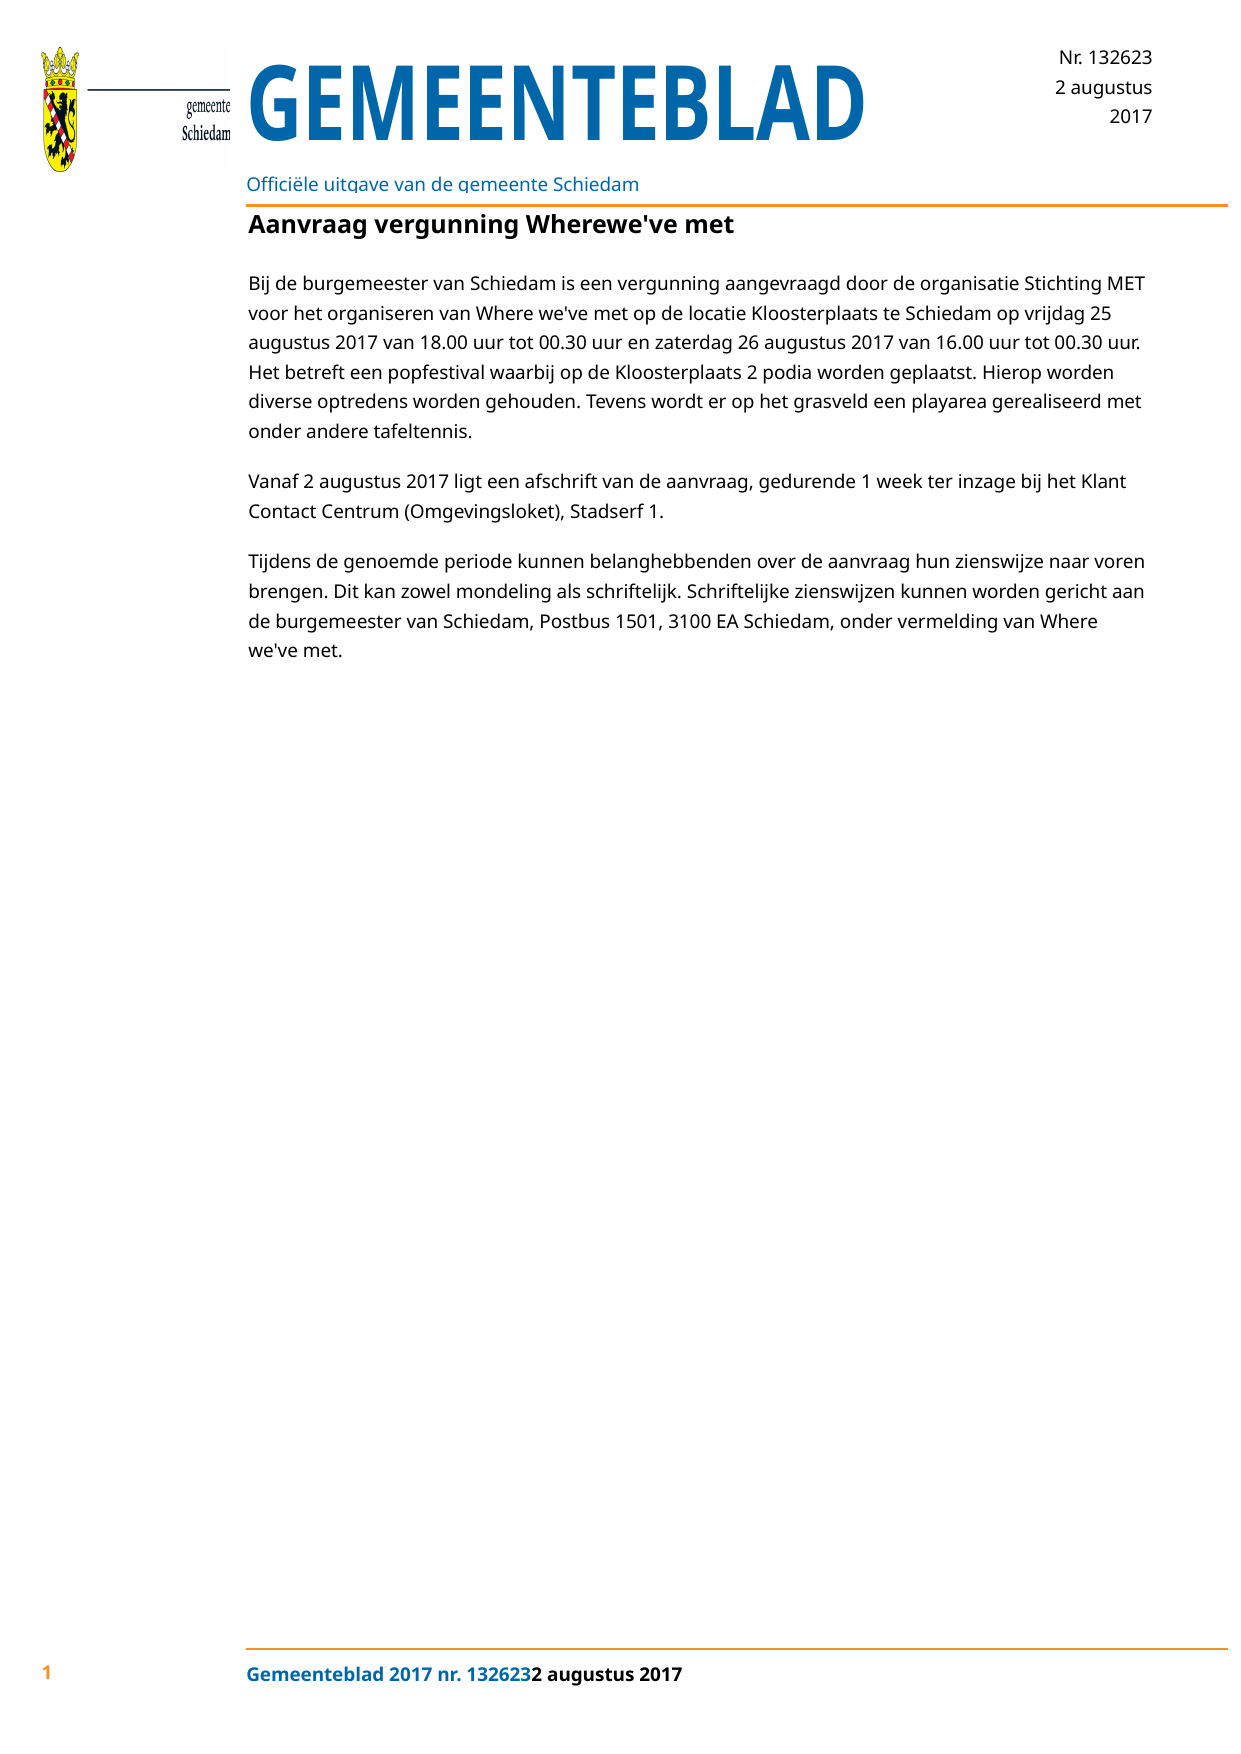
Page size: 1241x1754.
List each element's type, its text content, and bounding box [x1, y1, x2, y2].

picture [41, 47, 231, 172]
text Bij de burgemeester van Schiedam is een vergunning aangevraagd door de organisatie Stichting MET voor het organiseren van Where we've met op de locatie Kloosterplaats te Schiedam op vrijdag 25 augustus 2017 van 18.00 uur tot 00.30 uur en zaterdag 26 augustus 2017 van 16.00 uur tot 00.30 uur. Het betreft een popfestival waarbij op de Kloosterplaats 2 podia worden geplaatst. Hierop worden diverse optredens worden gehouden. Tevens wordt er op het grasveld een playarea gerealiseerd met onder andere tafeltennis. [248, 270, 1152, 444]
text Aanvraag vergunning Wherewe've met [248, 207, 1152, 241]
text Tijdens de genoemde periode kunnen belanghebbenden over de aanvraag hun zienswijze naar voren brengen. Dit kan zowel mondeling als schriftelijk. Schriftelijke zienswijzen kunnen worden gericht aan de burgemeester van Schiedam, Postbus 1501, 3100 EA Schiedam, onder vermelding van Where we've met. [248, 549, 1152, 663]
text Vanaf 2 augustus 2017 ligt een afschrift van de aanvraag, gedurende 1 week ter inzage bij het Klant Contact Centrum (Omgevingsloket), Stadserf 1. [248, 469, 1152, 524]
